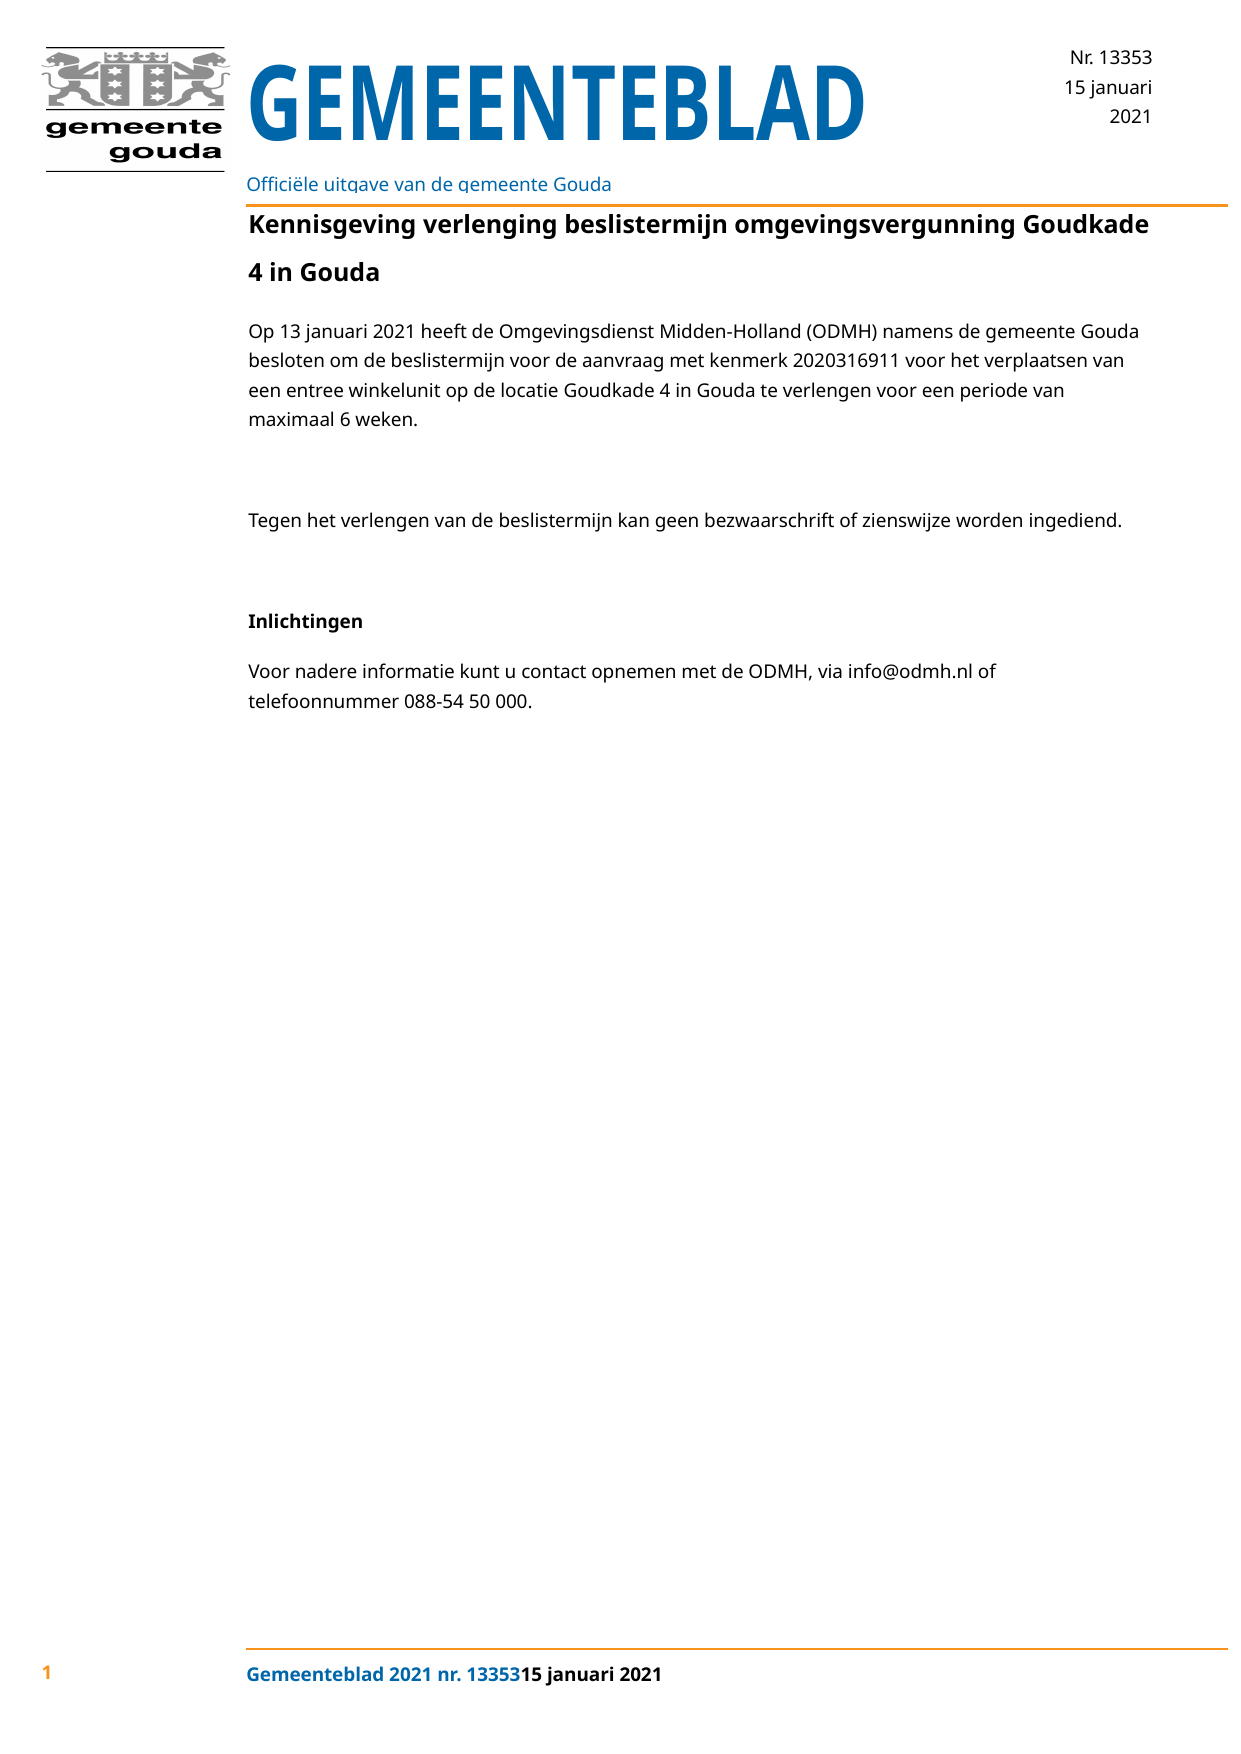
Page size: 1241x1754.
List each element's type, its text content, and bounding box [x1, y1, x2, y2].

text Tegen het verlengen van de beslistermijn kan geen bezwaarschrift of zienswijze worden ingediend. [248, 507, 1152, 533]
text Op 13 januari 2021 heeft de Omgevingsdienst Midden-Holland (ODMH) namens de gemeente Gouda besloten om de beslistermijn voor de aanvraag met kenmerk 2020316911 voor het verplaatsen van een entree winkelunit op de locatie Goudkade 4 in Gouda te verlengen voor een periode van maximaal 6 weken. [248, 318, 1152, 432]
picture [41, 47, 231, 172]
text Kennisgeving verlenging beslistermijn omgevingsvergunning Goudkade 4 in Gouda [248, 207, 1152, 288]
text Inlichtingen [248, 608, 1152, 634]
text Voor nadere informatie kunt u contact opnemen met de ODMH, via info@odmh.nl of telefoonnummer 088-54 50 000. [248, 659, 1152, 714]
